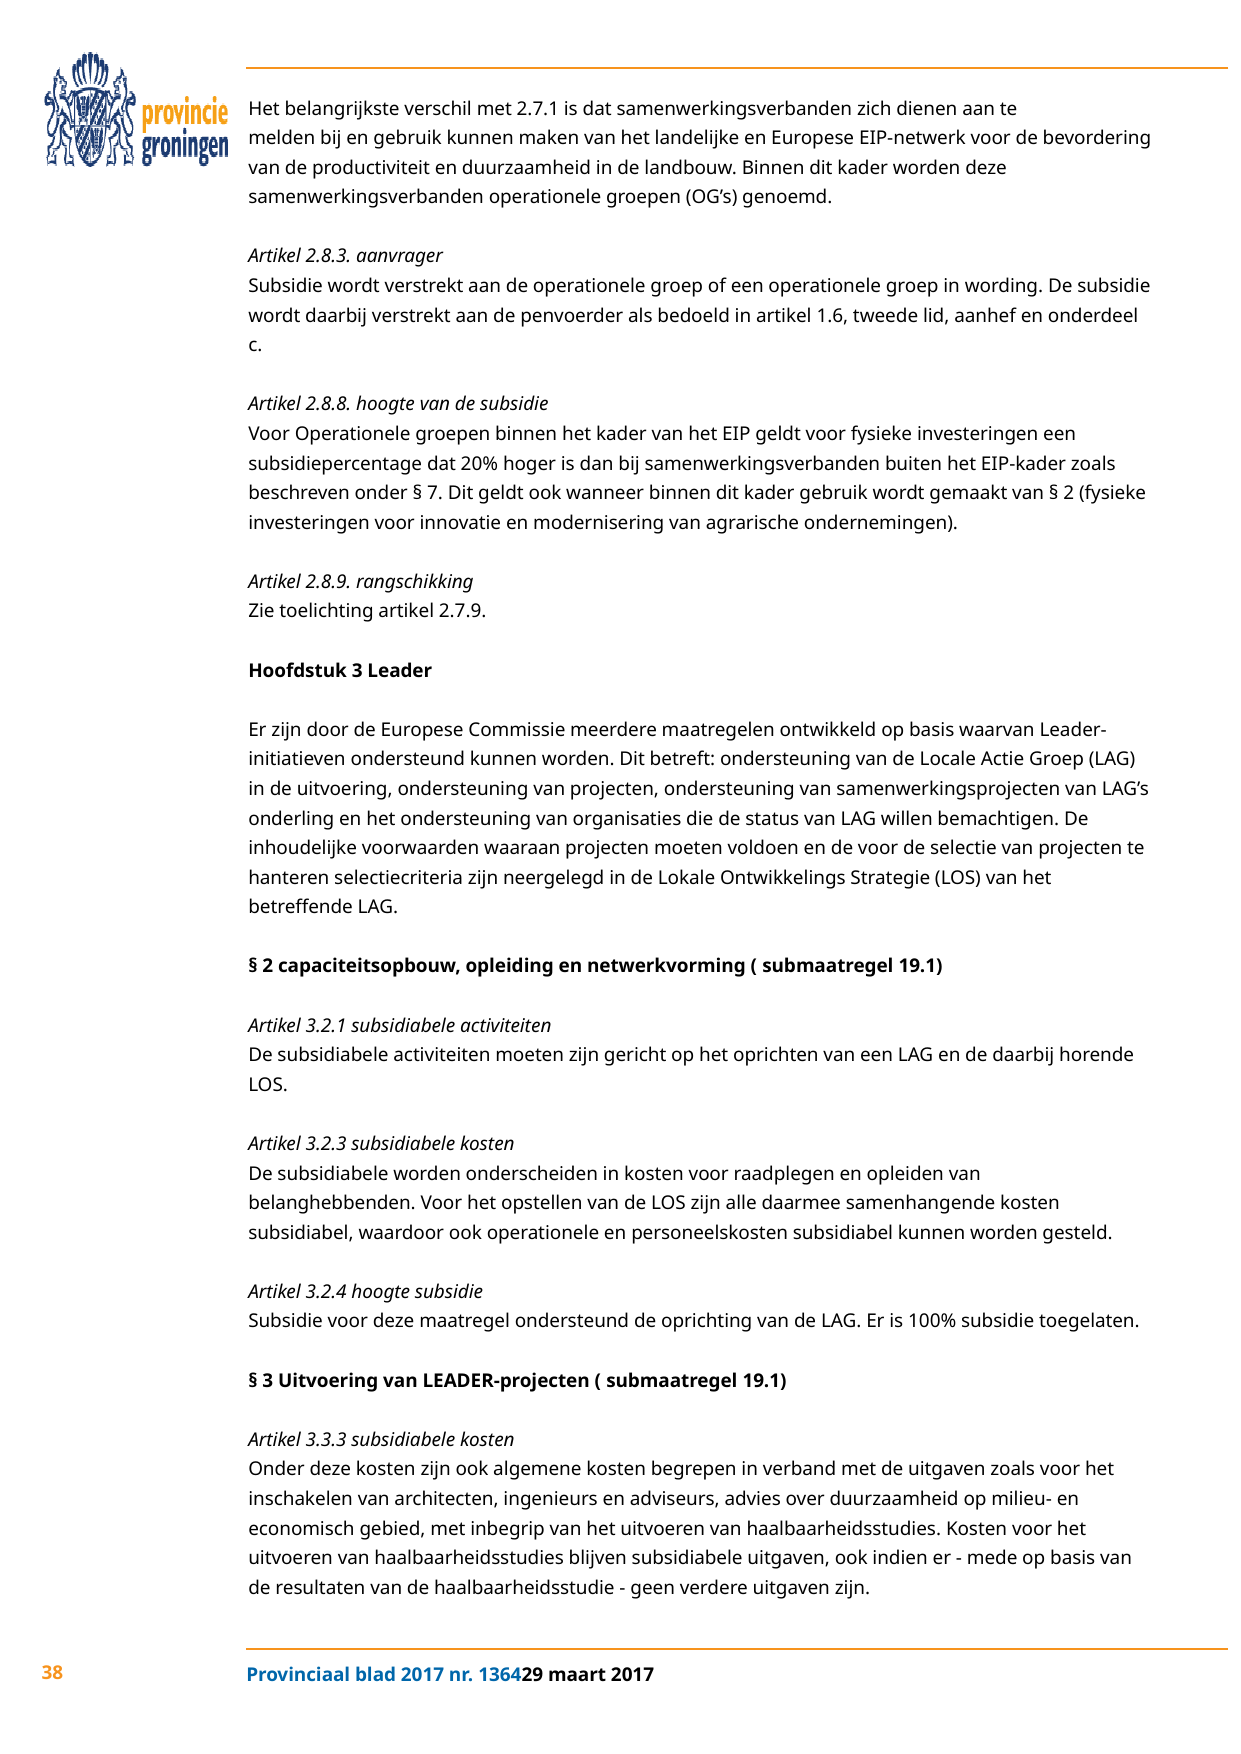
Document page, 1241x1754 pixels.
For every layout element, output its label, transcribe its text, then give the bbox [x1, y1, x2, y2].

text Voor Operationele groepen binnen het kader van het EIP geldt voor fysieke investeringen een subsidiepercentage dat 20% hoger is dan bij samenwerkingsverbanden buiten het EIP-kader zoals beschreven onder § 7. Dit geldt ook wanneer binnen dit kader gebruik wordt gemaakt van § 2 (fysieke investeringen voor innovatie en modernisering van agrarische ondernemingen). [248, 420, 1152, 535]
text § 2 capaciteitsopbouw, opleiding en netwerkvorming ( submaatregel 19.1) [248, 953, 1152, 978]
text Artikel 3.2.3 subsidiabele kosten [248, 1130, 1152, 1156]
text Het belangrijkste verschil met 2.7.1 is dat samenwerkingsverbanden zich dienen aan te [248, 95, 1152, 121]
text melden bij en gebruik kunnen maken van het landelijke en Europese EIP-netwerk voor de bevordering van de productiviteit en duurzaamheid in de landbouw. Binnen dit kader worden deze samenwerkingsverbanden operationele groepen (OG’s) genoemd. [248, 124, 1152, 209]
text Onder deze kosten zijn ook algemene kosten begrepen in verband met de uitgaven zoals voor het inschakelen van architecten, ingenieurs en adviseurs, advies over duurzaamheid op milieu- en economisch gebied, met inbegrip van het uitvoeren van haalbaarheidsstudies. Kosten voor het uitvoeren van haalbaarheidsstudies blijven subsidiabele uitgaven, ook indien er - mede op basis van de resultaten van de haalbaarheidsstudie - geen verdere uitgaven zijn. [248, 1456, 1152, 1600]
picture [41, 47, 231, 172]
text § 3 Uitvoering van LEADER-projecten ( submaatregel 19.1) [248, 1367, 1152, 1393]
text Subsidie wordt verstrekt aan de operationele groep of een operationele groep in wording. De subsidie wordt daarbij verstrekt aan de penvoerder als bedoeld in artikel 1.6, tweede lid, aanhef en onderdeel c. [248, 272, 1152, 357]
text Er zijn door de Europese Commissie meerdere maatregelen ontwikkeld op basis waarvan Leader-initiatieven ondersteund kunnen worden. Dit betreft: ondersteuning van de Locale Actie Groep (LAG) in de uitvoering, ondersteuning van projecten, ondersteuning van samenwerkingsprojecten van LAG’s onderling en het ondersteuning van organisaties die de status van LAG willen bemachtigen. De inhoudelijke voorwaarden waaraan projecten moeten voldoen en de voor de selectie van projecten te hanteren selectiecriteria zijn neergelegd in de Lokale Ontwikkelings Strategie (LOS) van het betreffende LAG. [248, 716, 1152, 919]
text De subsidiabele worden onderscheiden in kosten voor raadplegen en opleiden van belanghebbenden. Voor het opstellen van de LOS zijn alle daarmee samenhangende kosten subsidiabel, waardoor ook operationele en personeelskosten subsidiabel kunnen worden gesteld. [248, 1160, 1152, 1245]
text Artikel 3.2.4 hoogte subsidie [248, 1278, 1152, 1304]
text Artikel 3.2.1 subsidiabele activiteiten [248, 1012, 1152, 1038]
text Artikel 2.8.3. aanvrager [248, 243, 1152, 268]
text Subsidie voor deze maatregel ondersteund de oprichting van de LAG. Er is 100% subsidie toegelaten. [248, 1308, 1152, 1333]
text Artikel 2.8.8. hoogte van de subsidie [248, 391, 1152, 416]
text De subsidiabele activiteiten moeten zijn gericht op het oprichten van een LAG en de daarbij horende LOS. [248, 1041, 1152, 1097]
text Hoofdstuk 3 Leader [248, 657, 1152, 683]
text Artikel 3.3.3 subsidiabele kosten [248, 1426, 1152, 1452]
text Zie toelichting artikel 2.7.9. [248, 598, 1152, 623]
text Artikel 2.8.9. rangschikking [248, 568, 1152, 594]
